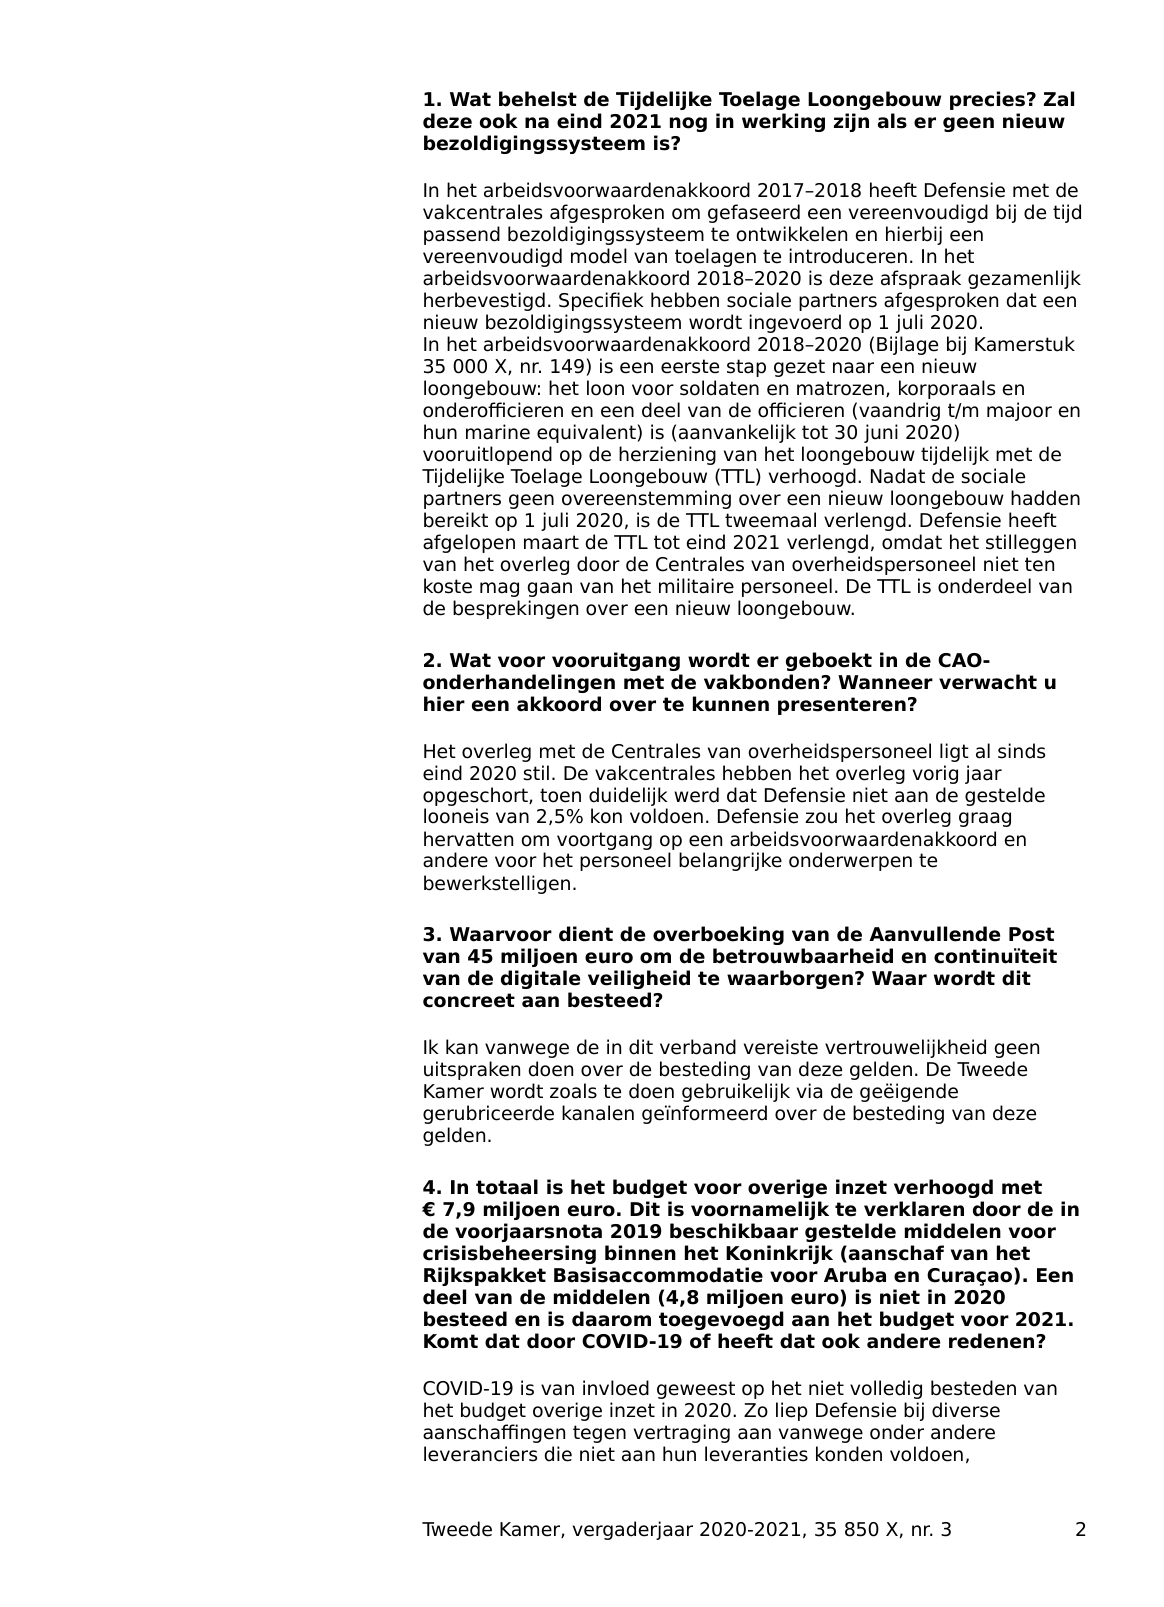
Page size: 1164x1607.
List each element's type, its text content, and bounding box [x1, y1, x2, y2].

text In het arbeidsvoorwaardenakkoord 2018–2020 (Bijlage bij Kamerstuk 35 000 X, nr. 149) is een eerste stap gezet naar een nieuw loongebouw: het loon voor soldaten en matrozen, korporaals en onderofficieren en een deel van de officieren (vaandrig t/m majoor en hun marine equivalent) is (aanvankelijk tot 30 juni 2020) vooruitlopend op de herziening van het loongebouw tijdelijk met de Tijdelijke Toelage Loongebouw (TTL) verhoogd. Nadat de sociale partners geen overeenstemming over een nieuw loongebouw hadden bereikt op 1 juli 2020, is de TTL tweemaal verlengd. Defensie heeft afgelopen maart de TTL tot eind 2021 verlengd, omdat het stilleggen van het overleg door de Centrales van overheidspersoneel niet ten koste mag gaan van het militaire personeel. De TTL is onderdeel van de besprekingen over een nieuw loongebouw. [422, 334, 1087, 619]
subtitle 4. In totaal is het budget voor overige inzet verhoogd met € 7,9 miljoen euro. Dit is voornamelijk te verklaren door de in de voorjaarsnota 2019 beschikbaar gestelde middelen voor crisisbeheersing binnen het Koninkrijk (aanschaf van het Rijkspakket Basisaccommodatie voor Aruba en Curaçao). Een deel van de middelen (4,8 miljoen euro) is niet in 2020 besteed en is daarom toegevoegd aan het budget voor 2021. Komt dat door COVID-19 of heeft dat ook andere redenen? [422, 1177, 1087, 1353]
text Het overleg met de Centrales van overheidspersoneel ligt al sinds eind 2020 stil. De vakcentrales hebben het overleg vorig jaar opgeschort, toen duidelijk werd dat Defensie niet aan de gestelde looneis van 2,5% kon voldoen. Defensie zou het overleg graag hervatten om voortgang op een arbeidsvoorwaardenakkoord en andere voor het personeel belangrijke onderwerpen te bewerkstelligen. [422, 741, 1087, 894]
subtitle 1. Wat behelst de Tijdelijke Toelage Loongebouw precies? Zal deze ook na eind 2021 nog in werking zijn als er geen nieuw bezoldigingssysteem is? [422, 89, 1087, 155]
subtitle 2. Wat voor vooruitgang wordt er geboekt in de CAO-onderhandelingen met de vakbonden? Wanneer verwacht u hier een akkoord over te kunnen presenteren? [422, 649, 1087, 716]
text In het arbeidsvoorwaardenakkoord 2017–2018 heeft Defensie met de vakcentrales afgesproken om gefaseerd een vereenvoudigd bij de tijd passend bezoldigingssysteem te ontwikkelen en hierbij een vereenvoudigd model van toelagen te introduceren. In het arbeidsvoorwaardenakkoord 2018–2020 is deze afspraak gezamenlijk herbevestigd. Specifiek hebben sociale partners afgesproken dat een nieuw bezoldigingssysteem wordt ingevoerd op 1 juli 2020. [422, 180, 1087, 334]
subtitle 3. Waarvoor dient de overboeking van de Aanvullende Post van 45 miljoen euro om de betrouwbaarheid en continuïteit van de digitale veiligheid te waarborgen? Waar wordt dit concreet aan besteed? [422, 924, 1087, 1012]
text Ik kan vanwege de in dit verband vereiste vertrouwelijkheid geen uitspraken doen over de besteding van deze gelden. De Tweede Kamer wordt zoals te doen gebruikelijk via de geëigende gerubriceerde kanalen geïnformeerd over de besteding van deze gelden. [422, 1037, 1087, 1147]
text COVID-19 is van invloed geweest op het niet volledig besteden van het budget overige inzet in 2020. Zo liep Defensie bij diverse aanschaffingen tegen vertraging aan vanwege onder andere leveranciers die niet aan hun leveranties konden voldoen, [422, 1378, 1087, 1466]
